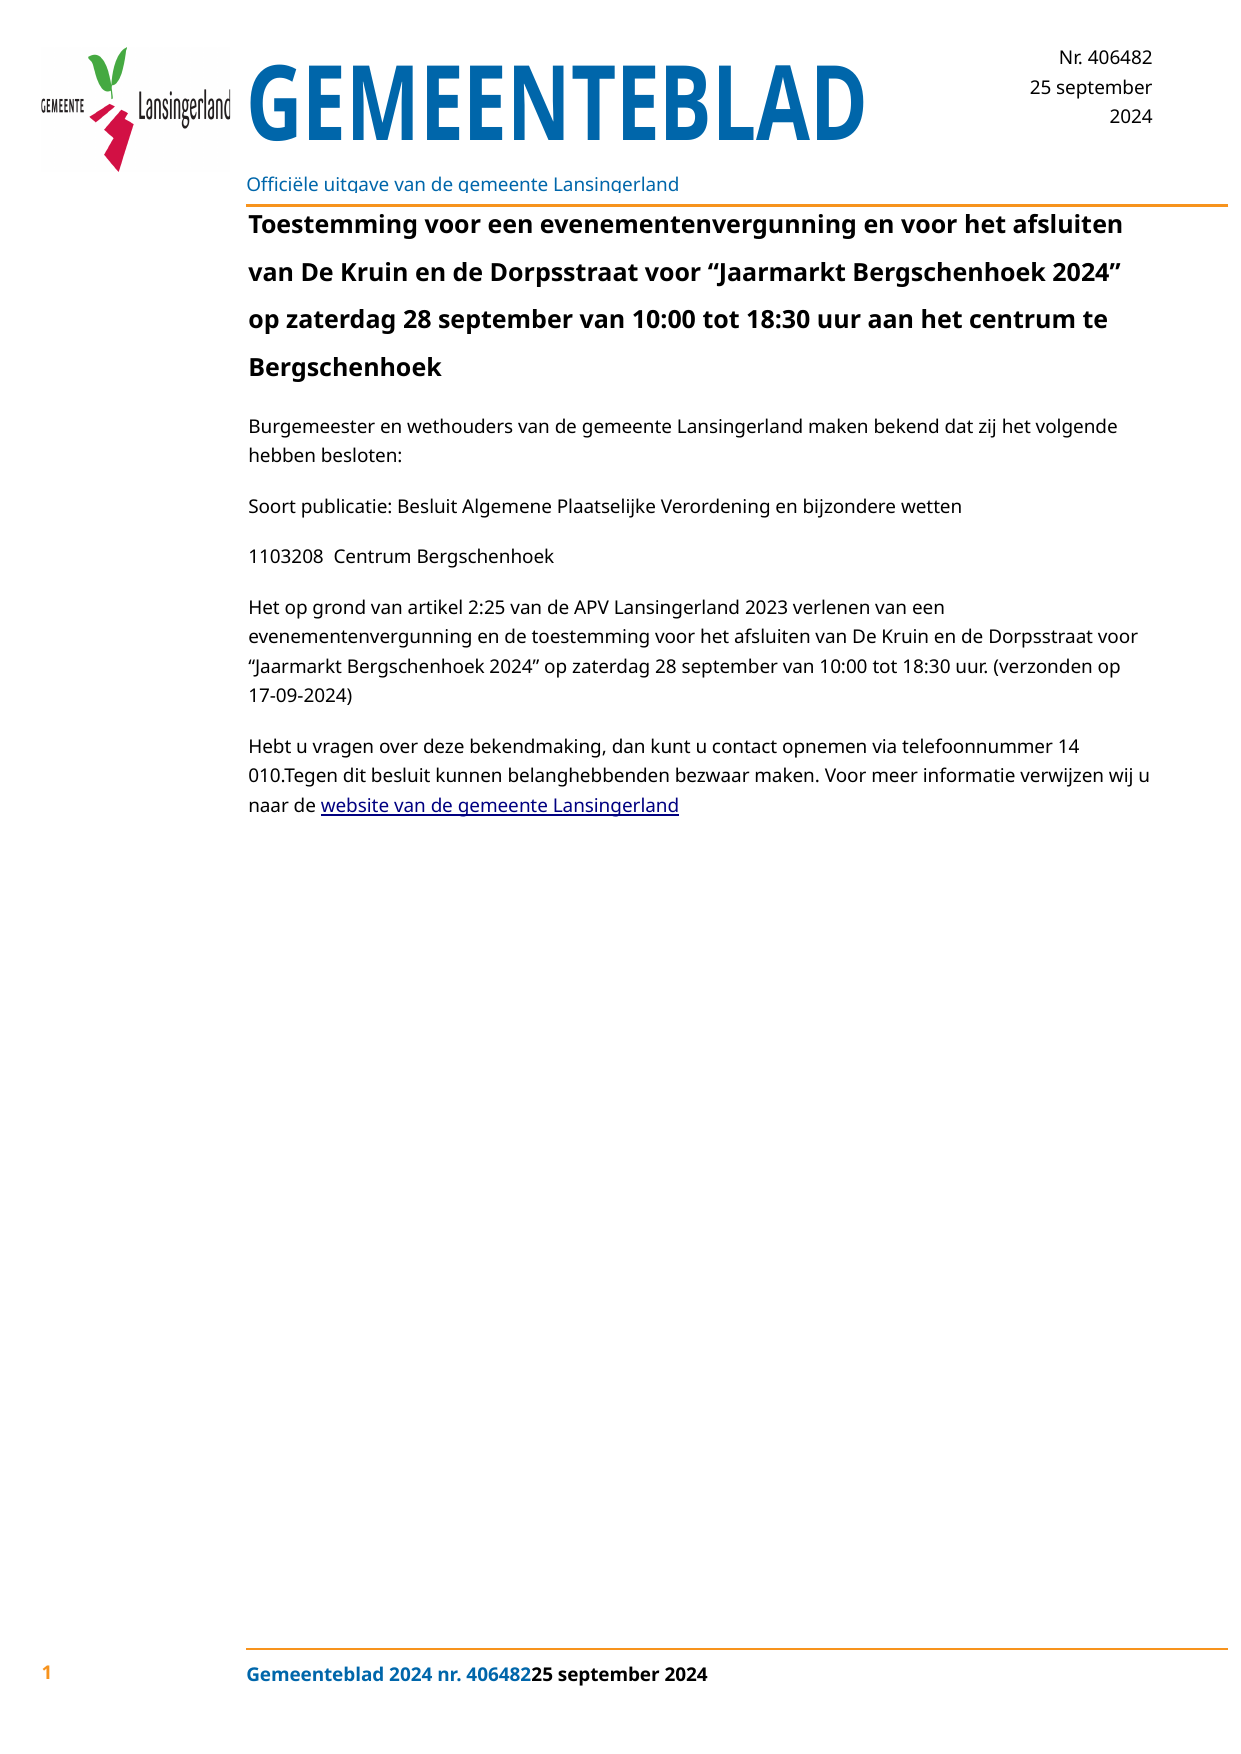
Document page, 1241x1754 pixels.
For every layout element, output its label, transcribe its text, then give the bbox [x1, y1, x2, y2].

text 1103208 Centrum Bergschenhoek [248, 543, 1152, 569]
text Hebt u vragen over deze bekendmaking, dan kunt u contact opnemen via telefoonnummer 14 010.Tegen dit besluit kunnen belanghebbenden bezwaar maken. Voor meer informatie verwijzen wij u naar de website van de gemeente Lansingerland [248, 733, 1152, 818]
picture [41, 47, 231, 172]
text Burgemeester en wethouders van de gemeente Lansingerland maken bekend dat zij het volgende hebben besloten: [248, 413, 1152, 468]
text Soort publicatie: Besluit Algemene Plaatselijke Verordening en bijzondere wetten [248, 493, 1152, 519]
text Toestemming voor een evenementenvergunning en voor het afsluiten van De Kruin en de Dorpsstraat voor “Jaarmarkt Bergschenhoek 2024” op zaterdag 28 september van 10:00 tot 18:30 uur aan het centrum te Bergschenhoek [248, 207, 1152, 384]
text Het op grond van artikel 2:25 van de APV Lansingerland 2023 verlenen van een evenementenvergunning en de toestemming voor het afsluiten van De Kruin en de Dorpsstraat voor “Jaarmarkt Bergschenhoek 2024” op zaterdag 28 september van 10:00 tot 18:30 uur. (verzonden op 17-09-2024) [248, 594, 1152, 708]
